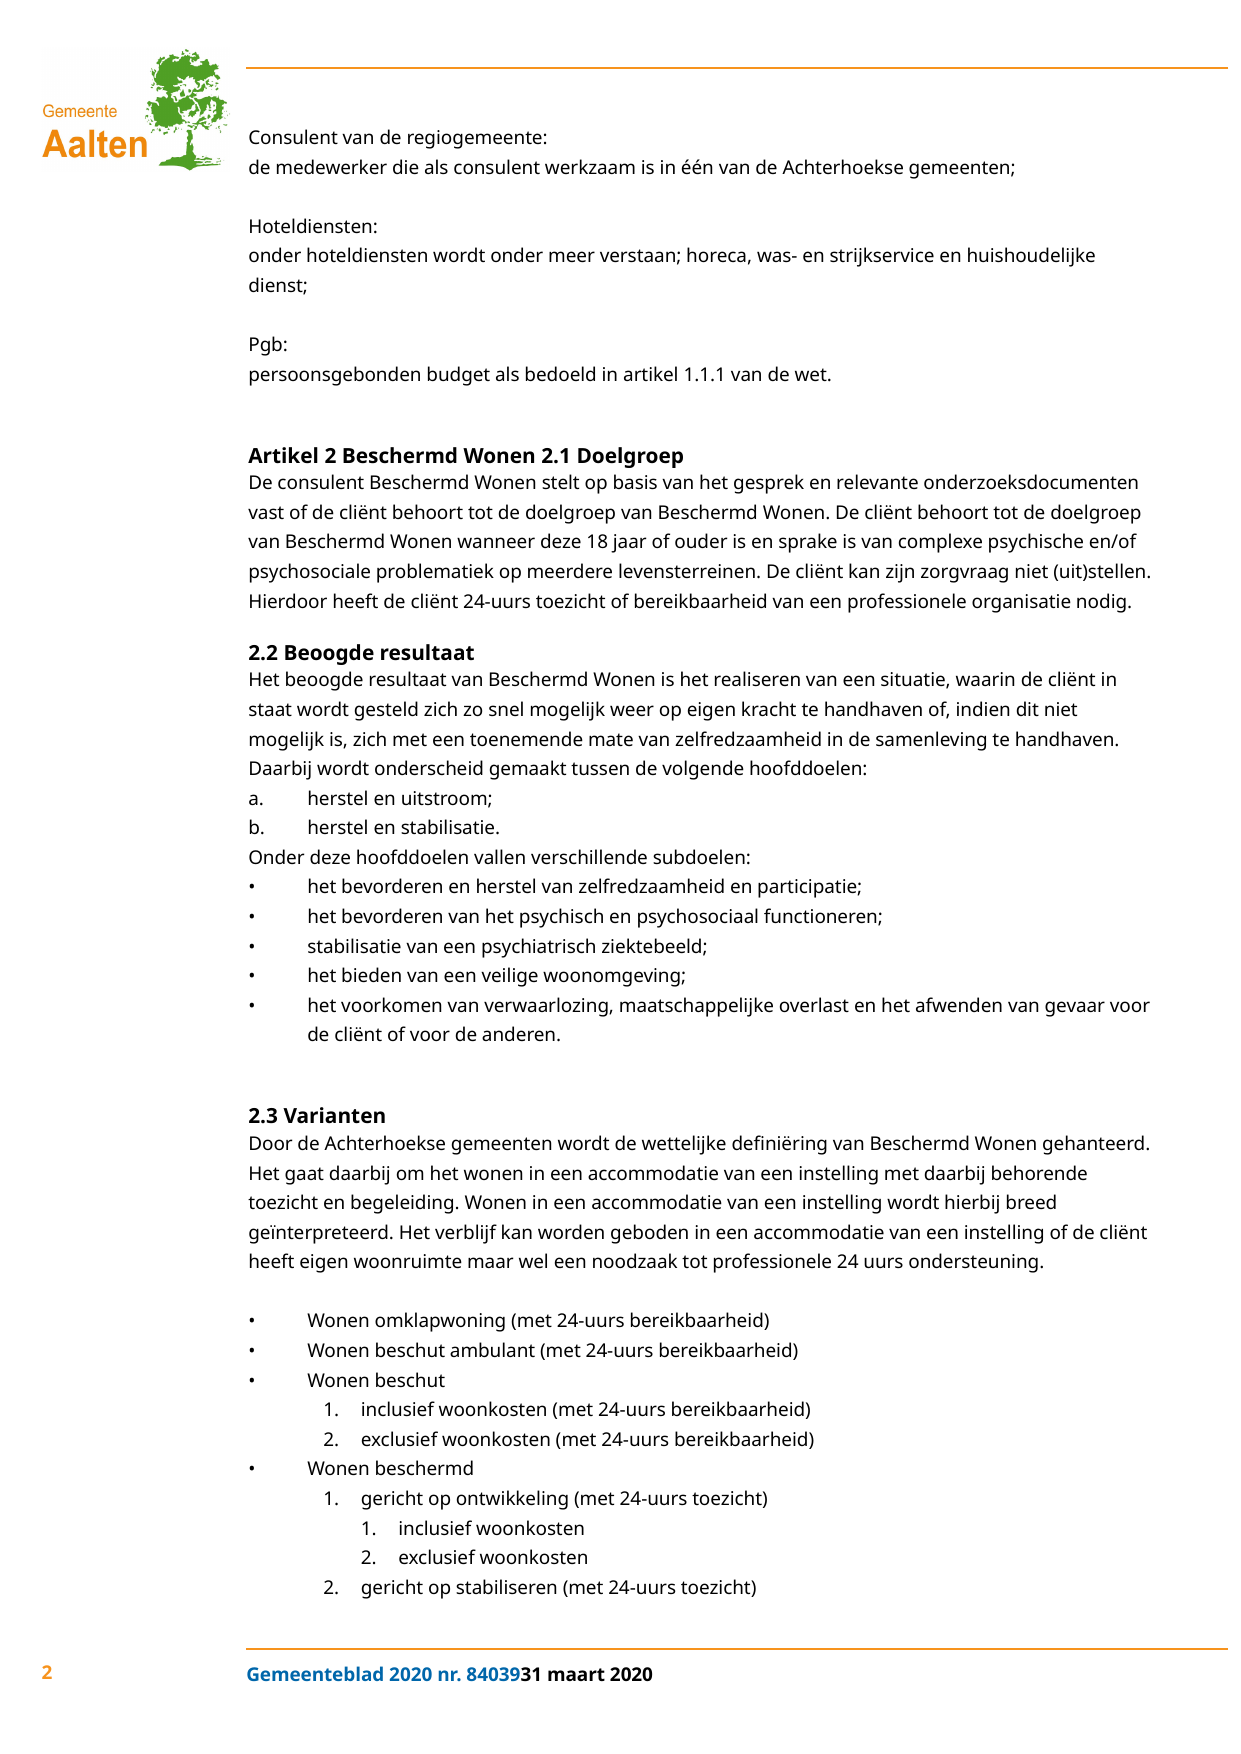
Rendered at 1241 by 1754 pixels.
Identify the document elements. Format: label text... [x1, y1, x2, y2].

list het bevorderen van het psychisch en psychosociaal functioneren; [248, 903, 1152, 929]
text Artikel 2 Beschermd Wonen 2.1 Doelgroep [248, 441, 1152, 469]
text Consulent van de regiogemeente: [248, 124, 1152, 150]
list Wonen beschut [248, 1367, 1152, 1392]
text Onder deze hoofddoelen vallen verschillende subdoelen: [248, 844, 1152, 870]
list inclusief woonkosten [361, 1515, 1152, 1540]
text Het beoogde resultaat van Beschermd Wonen is het realiseren van een situatie, waarin de cliënt in staat wordt gesteld zich zo snel mogelijk weer op eigen kracht te handhaven of, indien dit niet mogelijk is, zich met een toenemende mate van zelfredzaamheid in de samenleving te handhaven. Daarbij wordt onderscheid gemaakt tussen de volgende hoofddoelen: [248, 667, 1152, 781]
list herstel en stabilisatie. [248, 814, 1152, 840]
text 2.2 Beoogde resultaat [248, 638, 1152, 667]
text de medewerker die als consulent werkzaam is in één van de Achterhoekse gemeenten; [248, 154, 1152, 180]
list exclusief woonkosten (met 24-uurs bereikbaarheid) [323, 1426, 1152, 1452]
list Wonen beschermd [248, 1456, 1152, 1481]
text 2.3 Varianten [248, 1102, 1152, 1130]
text onder hoteldiensten wordt onder meer verstaan; horeca, was- en strijkservice en huishoudelijke dienst; [248, 243, 1152, 298]
list Wonen omklapwoning (met 24-uurs bereikbaarheid) [248, 1308, 1152, 1333]
list herstel en uitstroom; [248, 785, 1152, 811]
list exclusief woonkosten [361, 1544, 1152, 1570]
list het voorkomen van verwaarlozing, maatschappelijke overlast en het afwenden van gevaar voor de cliënt of voor de anderen. [248, 992, 1152, 1047]
text Pgb: [248, 331, 1152, 357]
text Door de Achterhoekse gemeenten wordt de wettelijke definiëring van Beschermd Wonen gehanteerd. Het gaat daarbij om het wonen in een accommodatie van een instelling met daarbij behorende toezicht en begeleiding. Wonen in een accommodatie van een instelling wordt hierbij breed geïnterpreteerd. Het verblijf kan worden geboden in een accommodatie van een instelling of de cliënt heeft eigen woonruimte maar wel een noodzaak tot professionele 24 uurs ondersteuning. [248, 1130, 1152, 1274]
list het bieden van een veilige woonomgeving; [248, 962, 1152, 988]
text persoonsgebonden budget als bedoeld in artikel 1.1.1 van de wet. [248, 361, 1152, 387]
picture [41, 47, 231, 172]
list inclusief woonkosten (met 24-uurs bereikbaarheid) [323, 1396, 1152, 1422]
list stabilisatie van een psychiatrisch ziektebeeld; [248, 933, 1152, 959]
list het bevorderen en herstel van zelfredzaamheid en participatie; [248, 874, 1152, 899]
text Hoteldiensten: [248, 213, 1152, 239]
list Wonen beschut ambulant (met 24-uurs bereikbaarheid) [248, 1337, 1152, 1363]
list gericht op stabiliseren (met 24-uurs toezicht) [323, 1574, 1152, 1599]
list gericht op ontwikkeling (met 24-uurs toezicht) [323, 1485, 1152, 1511]
text De consulent Beschermd Wonen stelt op basis van het gesprek en relevante onderzoeksdocumenten vast of de cliënt behoort tot de doelgroep van Beschermd Wonen. De cliënt behoort tot de doelgroep van Beschermd Wonen wanneer deze 18 jaar of ouder is en sprake is van complexe psychische en/of psychosociale problematiek op meerdere levensterreinen. De cliënt kan zijn zorgvraag niet (uit)stellen. Hierdoor heeft de cliënt 24-uurs toezicht of bereikbaarheid van een professionele organisatie nodig. [248, 469, 1152, 613]
